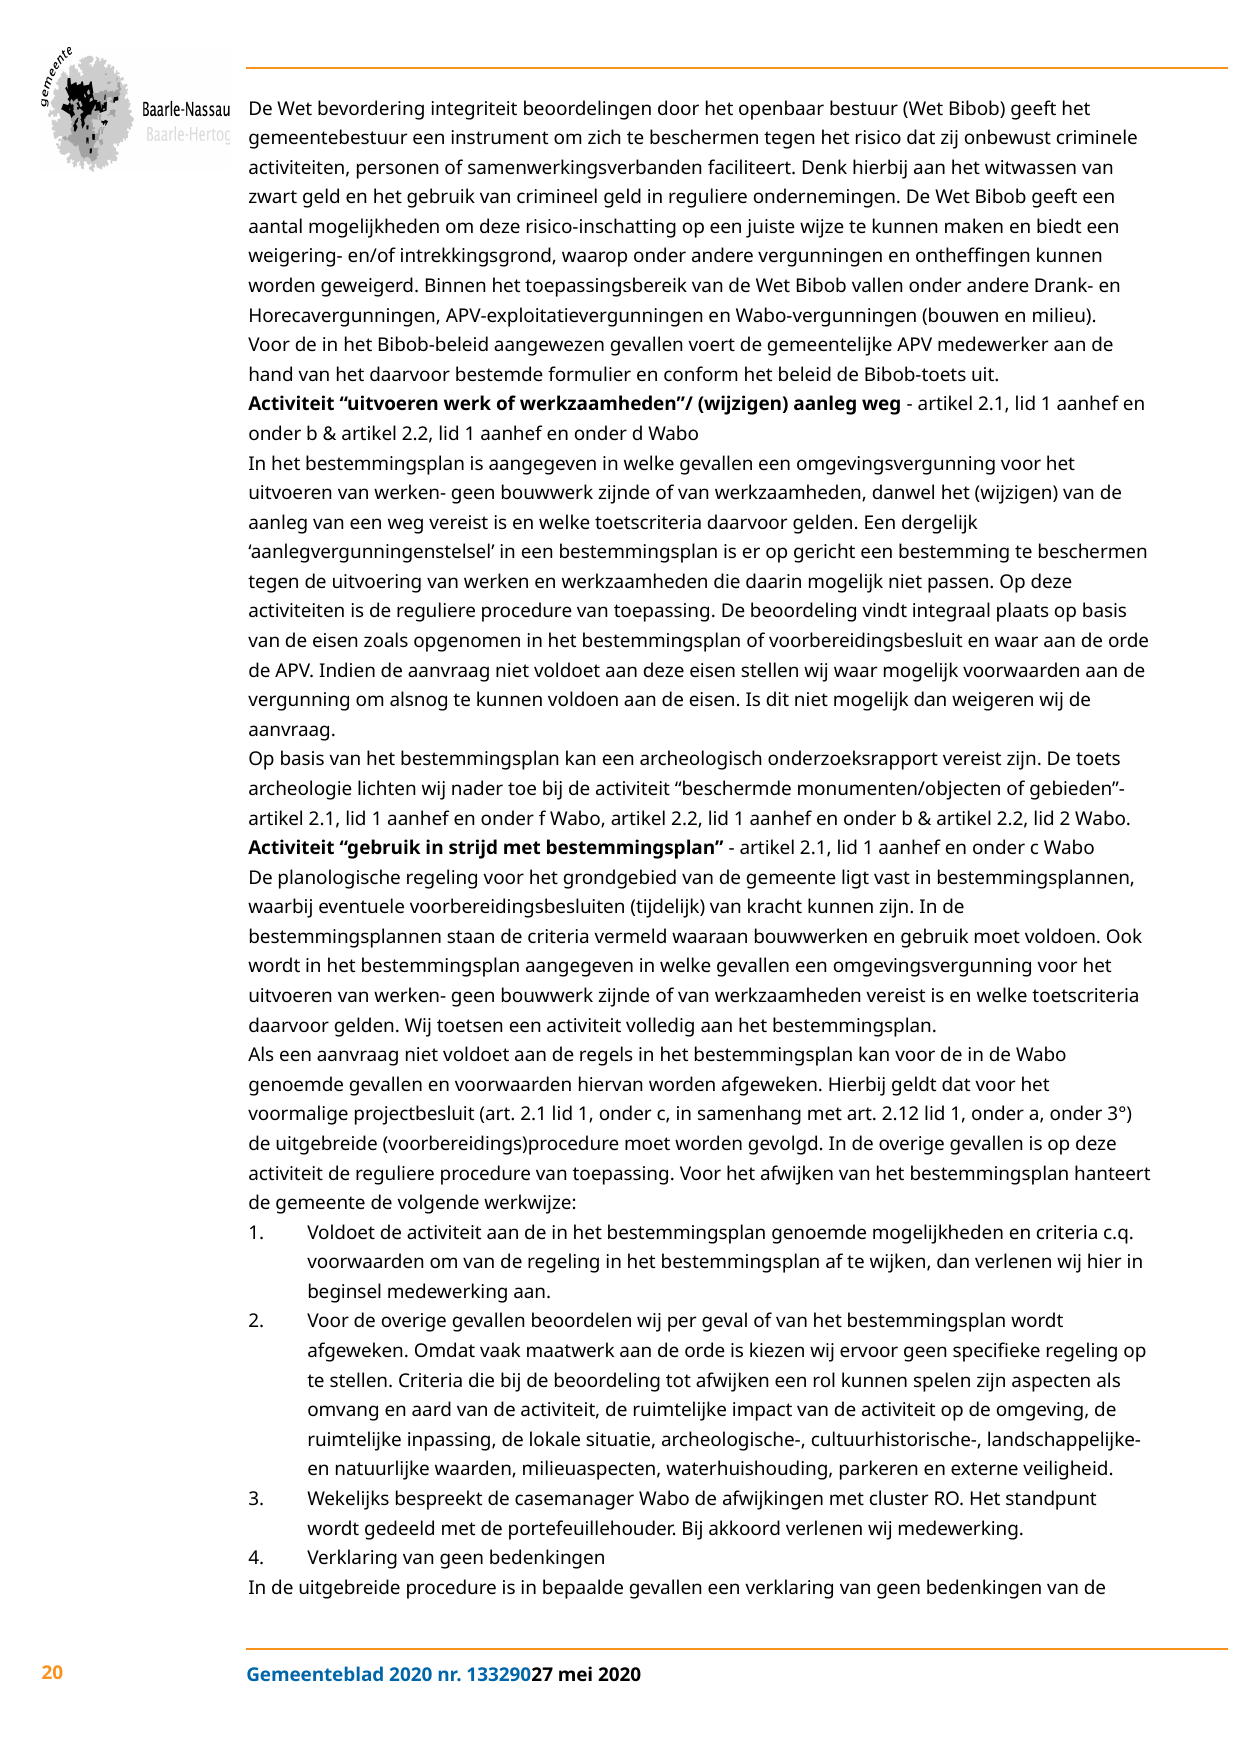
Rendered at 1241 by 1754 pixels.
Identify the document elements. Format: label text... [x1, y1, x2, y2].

list Verklaring van geen bedenkingen [248, 1544, 1152, 1570]
text In het bestemmingsplan is aangegeven in welke gevallen een omgevingsvergunning voor het uitvoeren van werken- geen bouwwerk zijnde of van werkzaamheden, danwel het (wijzigen) van de aanleg van een weg vereist is en welke toetscriteria daarvoor gelden. Een dergelijk ‘aanlegvergunningenstelsel’ in een bestemmingsplan is er op gericht een bestemming te beschermen tegen de uitvoering van werken en werkzaamheden die daarin mogelijk niet passen. Op deze activiteiten is de reguliere procedure van toepassing. De beoordeling vindt integraal plaats op basis van de eisen zoals opgenomen in het bestemmingsplan of voorbereidingsbesluit en waar aan de orde de APV. Indien de aanvraag niet voldoet aan deze eisen stellen wij waar mogelijk voorwaarden aan de vergunning om alsnog te kunnen voldoen aan de eisen. Is dit niet mogelijk dan weigeren wij de aanvraag. [248, 450, 1152, 742]
list Voldoet de activiteit aan de in het bestemmingsplan genoemde mogelijkheden en criteria c.q. voorwaarden om van de regeling in het bestemmingsplan af te wijken, dan verlenen wij hier in beginsel medewerking aan. [248, 1219, 1152, 1304]
text Als een aanvraag niet voldoet aan de regels in het bestemmingsplan kan voor de in de Wabo genoemde gevallen en voorwaarden hiervan worden afgeweken. Hierbij geldt dat voor het voormalige projectbesluit (art. 2.1 lid 1, onder c, in samenhang met art. 2.12 lid 1, onder a, onder 3°) de uitgebreide (voorbereidings)procedure moet worden gevolgd. In de overige gevallen is op deze activiteit de reguliere procedure van toepassing. Voor het afwijken van het bestemmingsplan hanteert de gemeente de volgende werkwijze: [248, 1041, 1152, 1215]
text De Wet bevordering integriteit beoordelingen door het openbaar bestuur (Wet Bibob) geeft het gemeentebestuur een instrument om zich te beschermen tegen het risico dat zij onbewust criminele activiteiten, personen of samenwerkingsverbanden faciliteert. Denk hierbij aan het witwassen van zwart geld en het gebruik van crimineel geld in reguliere ondernemingen. De Wet Bibob geeft een aantal mogelijkheden om deze risico-inschatting op een juiste wijze te kunnen maken en biedt een weigering- en/of intrekkingsgrond, waarop onder andere vergunningen en ontheffingen kunnen worden geweigerd. Binnen het toepassingsbereik van de Wet Bibob vallen onder andere Drank- en Horecavergunningen, APV-exploitatievergunningen en Wabo-vergunningen (bouwen en milieu). [248, 95, 1152, 328]
text In de uitgebreide procedure is in bepaalde gevallen een verklaring van geen bedenkingen van de [248, 1574, 1152, 1600]
text Activiteit “gebruik in strijd met bestemmingsplan” - artikel 2.1, lid 1 aanhef en onder c Wabo [248, 834, 1152, 860]
list Wekelijks bespreekt de casemanager Wabo de afwijkingen met cluster RO. Het standpunt wordt gedeeld met de portefeuillehouder. Bij akkoord verlenen wij medewerking. [248, 1485, 1152, 1541]
text Voor de in het Bibob-beleid aangewezen gevallen voert de gemeentelijke APV medewerker aan de hand van het daarvoor bestemde formulier en conform het beleid de Bibob-toets uit. [248, 331, 1152, 387]
list Voor de overige gevallen beoordelen wij per geval of van het bestemmingsplan wordt afgeweken. Omdat vaak maatwerk aan de orde is kiezen wij ervoor geen specifieke regeling op te stellen. Criteria die bij de beoordeling tot afwijken een rol kunnen spelen zijn aspecten als omvang en aard van de activiteit, de ruimtelijke impact van de activiteit op de omgeving, de ruimtelijke inpassing, de lokale situatie, archeologische-, cultuurhistorische-, landschappelijke- en natuurlijke waarden, milieuaspecten, waterhuishouding, parkeren en externe veiligheid. [248, 1308, 1152, 1481]
text Activiteit “uitvoeren werk of werkzaamheden”/ (wijzigen) aanleg weg - artikel 2.1, lid 1 aanhef en onder b & artikel 2.2, lid 1 aanhef en onder d Wabo [248, 391, 1152, 446]
picture [41, 47, 231, 172]
text Op basis van het bestemmingsplan kan een archeologisch onderzoeksrapport vereist zijn. De toets archeologie lichten wij nader toe bij de activiteit “beschermde monumenten/objecten of gebieden”- artikel 2.1, lid 1 aanhef en onder f Wabo, artikel 2.2, lid 1 aanhef en onder b & artikel 2.2, lid 2 Wabo. [248, 746, 1152, 831]
text De planologische regeling voor het grondgebied van de gemeente ligt vast in bestemmingsplannen, waarbij eventuele voorbereidingsbesluiten (tijdelijk) van kracht kunnen zijn. In de bestemmingsplannen staan de criteria vermeld waaraan bouwwerken en gebruik moet voldoen. Ook wordt in het bestemmingsplan aangegeven in welke gevallen een omgevingsvergunning voor het uitvoeren van werken- geen bouwwerk zijnde of van werkzaamheden vereist is en welke toetscriteria daarvoor gelden. Wij toetsen een activiteit volledig aan het bestemmingsplan. [248, 864, 1152, 1038]
